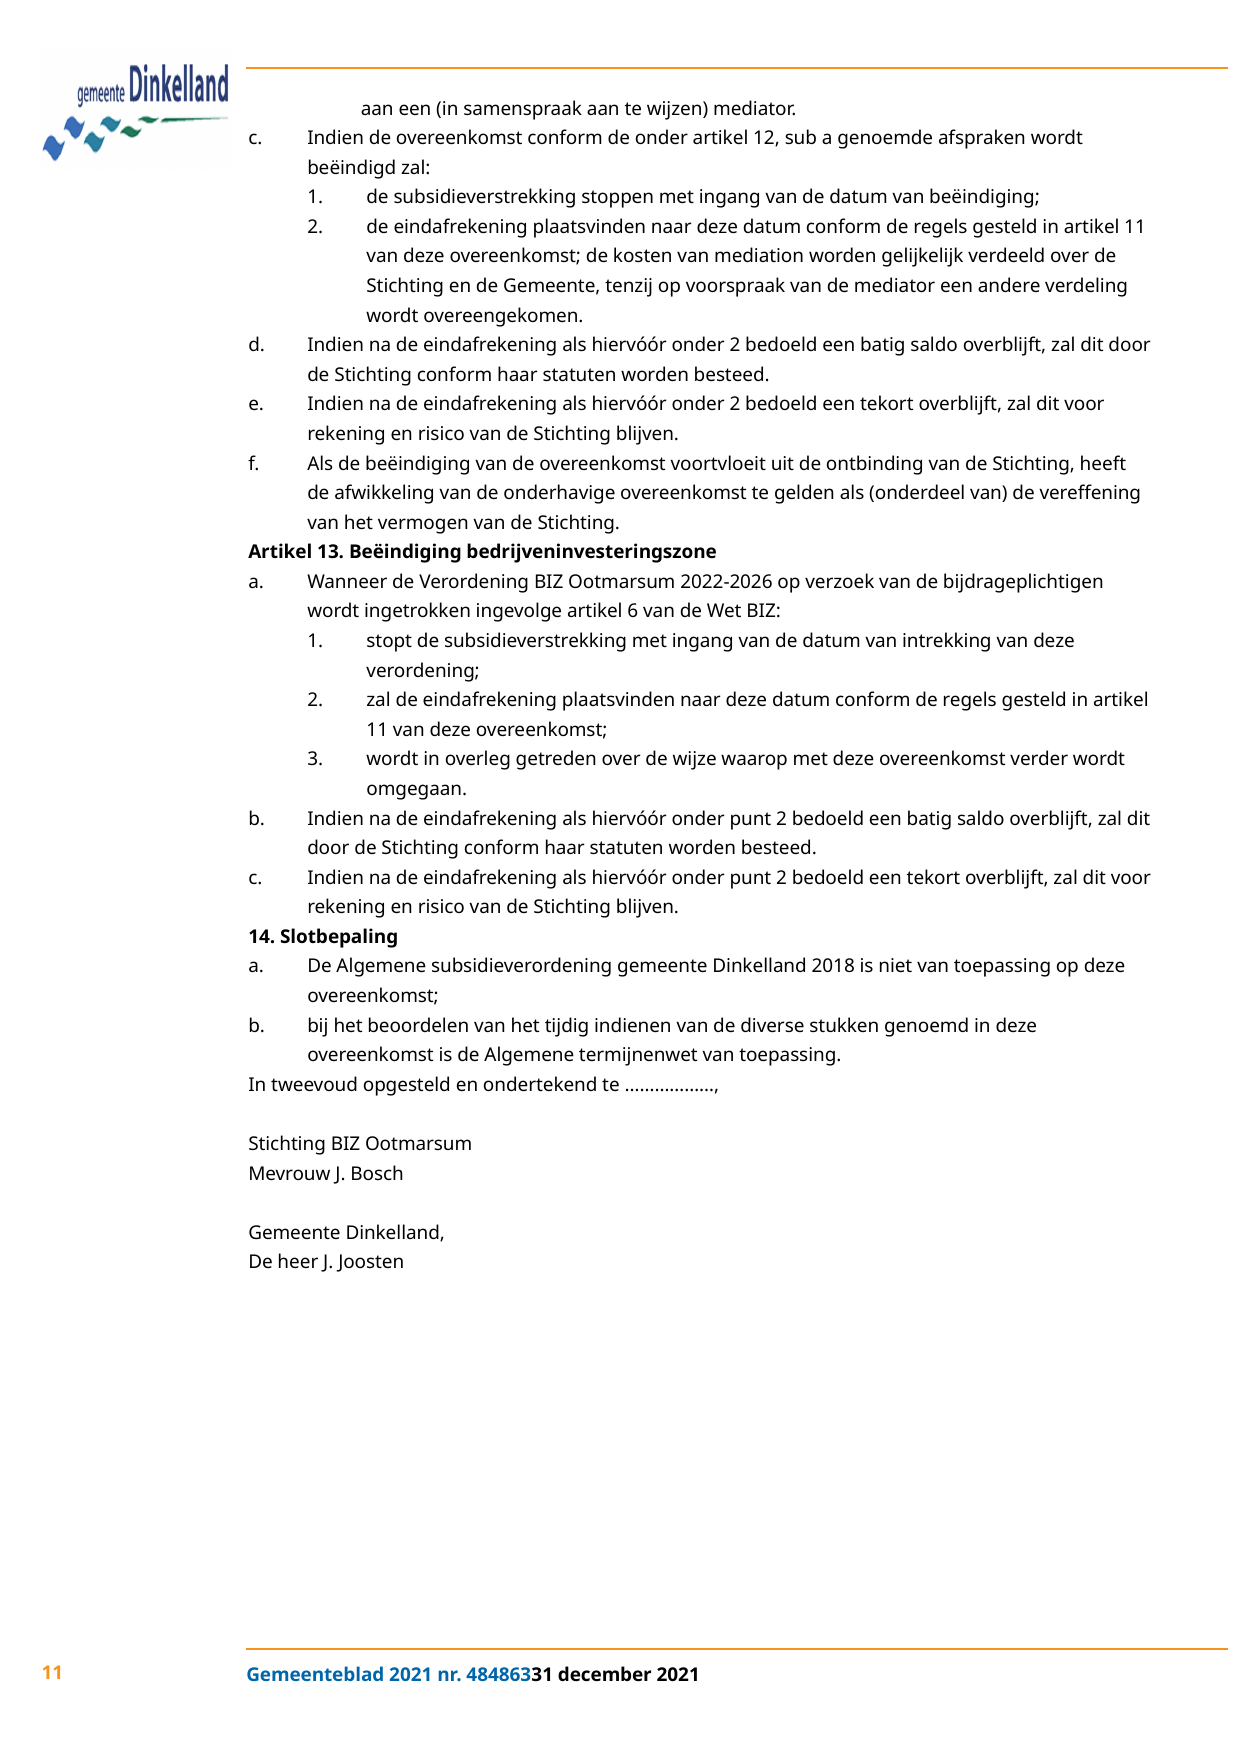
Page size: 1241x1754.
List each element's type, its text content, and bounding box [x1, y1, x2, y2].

list wordt in overleg getreden over de wijze waarop met deze overeenkomst verder wordt omgegaan. [307, 746, 1152, 801]
list De Algemene subsidieverordening gemeente Dinkelland 2018 is niet van toepassing op deze overeenkomst; [248, 953, 1152, 1008]
list de eindafrekening plaatsvinden naar deze datum conform de regels gesteld in artikel 11 van deze overeenkomst; de kosten van mediation worden gelijkelijk verdeeld over de Stichting en de Gemeente, tenzij op voorspraak van de mediator een andere verdeling wordt overeengekomen. [307, 213, 1152, 328]
list de subsidieverstrekking stoppen met ingang van de datum van beëindiging; [307, 183, 1152, 209]
list Indien na de eindafrekening als hiervóór onder punt 2 bedoeld een tekort overblijft, zal dit voor rekening en risico van de Stichting blijven. [248, 864, 1152, 919]
list Indien na de eindafrekening als hiervóór onder 2 bedoeld een batig saldo overblijft, zal dit door de Stichting conform haar statuten worden besteed. [248, 331, 1152, 387]
text De heer J. Joosten [248, 1248, 1152, 1274]
text 14. Slotbepaling [248, 923, 1152, 949]
text In tweevoud opgesteld en ondertekend te ………………, [248, 1071, 1152, 1097]
list Indien na de eindafrekening als hiervóór onder 2 bedoeld een tekort overblijft, zal dit voor rekening en risico van de Stichting blijven. [248, 391, 1152, 446]
list Indien na de eindafrekening als hiervóór onder punt 2 bedoeld een batig saldo overblijft, zal dit door de Stichting conform haar statuten worden besteed. [248, 805, 1152, 860]
picture [41, 47, 231, 172]
list Als de beëindiging van de overeenkomst voortvloeit uit de ontbinding van de Stichting, heeft de afwikkeling van de onderhavige overeenkomst te gelden als (onderdeel van) de vereffening van het vermogen van de Stichting. [248, 450, 1152, 535]
text Artikel 13. Beëindiging bedrijveninvesteringszone [248, 538, 1152, 564]
text Stichting BIZ Ootmarsum [248, 1130, 1152, 1156]
text Gemeente Dinkelland, [248, 1219, 1152, 1245]
list aan een (in samenspraak aan te wijzen) mediator. [323, 95, 1152, 121]
text Mevrouw J. Bosch [248, 1160, 1152, 1186]
list stopt de subsidieverstrekking met ingang van de datum van intrekking van deze verordening; [307, 627, 1152, 683]
list Indien de overeenkomst conform de onder artikel 12, sub a genoemde afspraken wordt beëindigd zal: [248, 124, 1152, 180]
list Wanneer de Verordening BIZ Ootmarsum 2022-2026 op verzoek van de bijdrageplichtigen wordt ingetrokken ingevolge artikel 6 van de Wet BIZ: [248, 568, 1152, 623]
list zal de eindafrekening plaatsvinden naar deze datum conform de regels gesteld in artikel 11 van deze overeenkomst; [307, 686, 1152, 742]
list bij het beoordelen van het tijdig indienen van de diverse stukken genoemd in deze overeenkomst is de Algemene termijnenwet van toepassing. [248, 1012, 1152, 1067]
